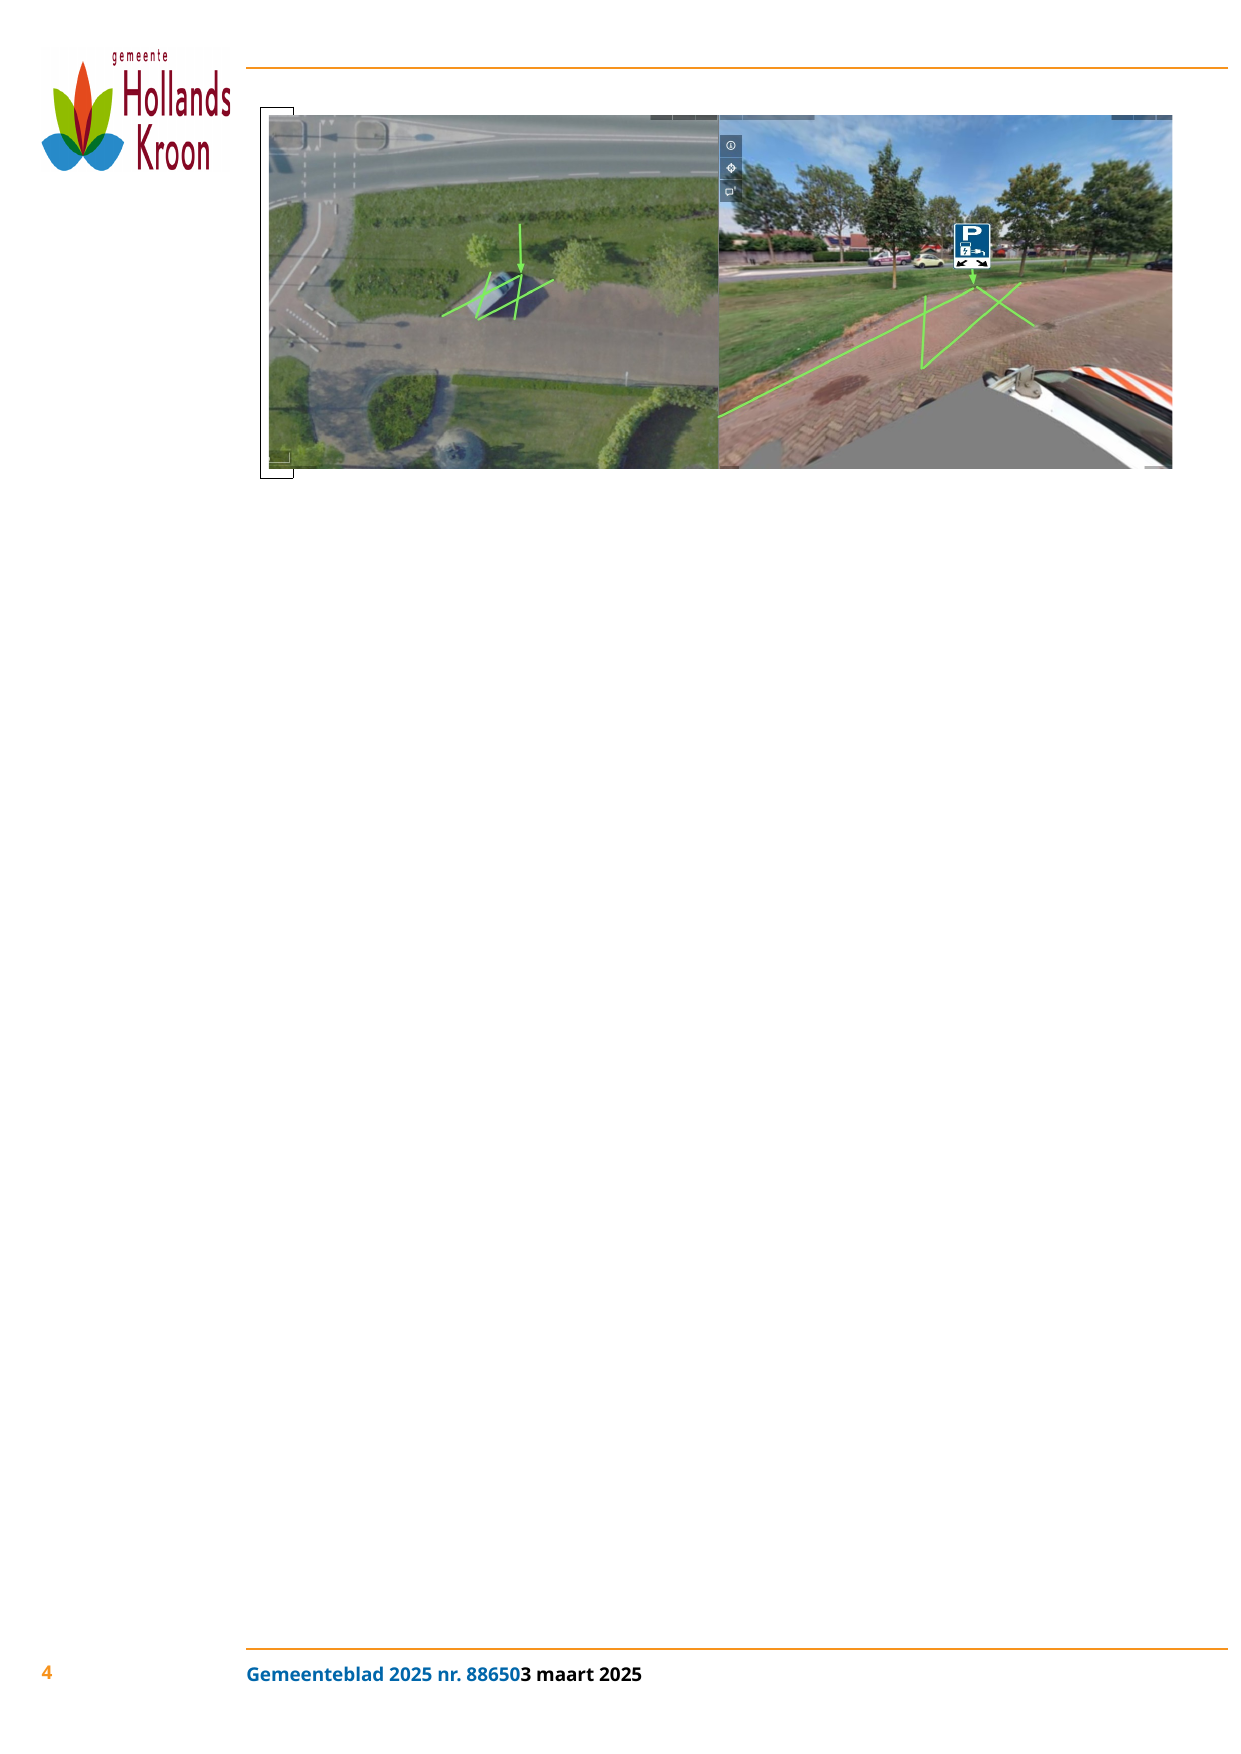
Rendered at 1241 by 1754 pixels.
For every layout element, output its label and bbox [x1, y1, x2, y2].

picture [268, 115, 1173, 469]
picture [41, 47, 231, 172]
